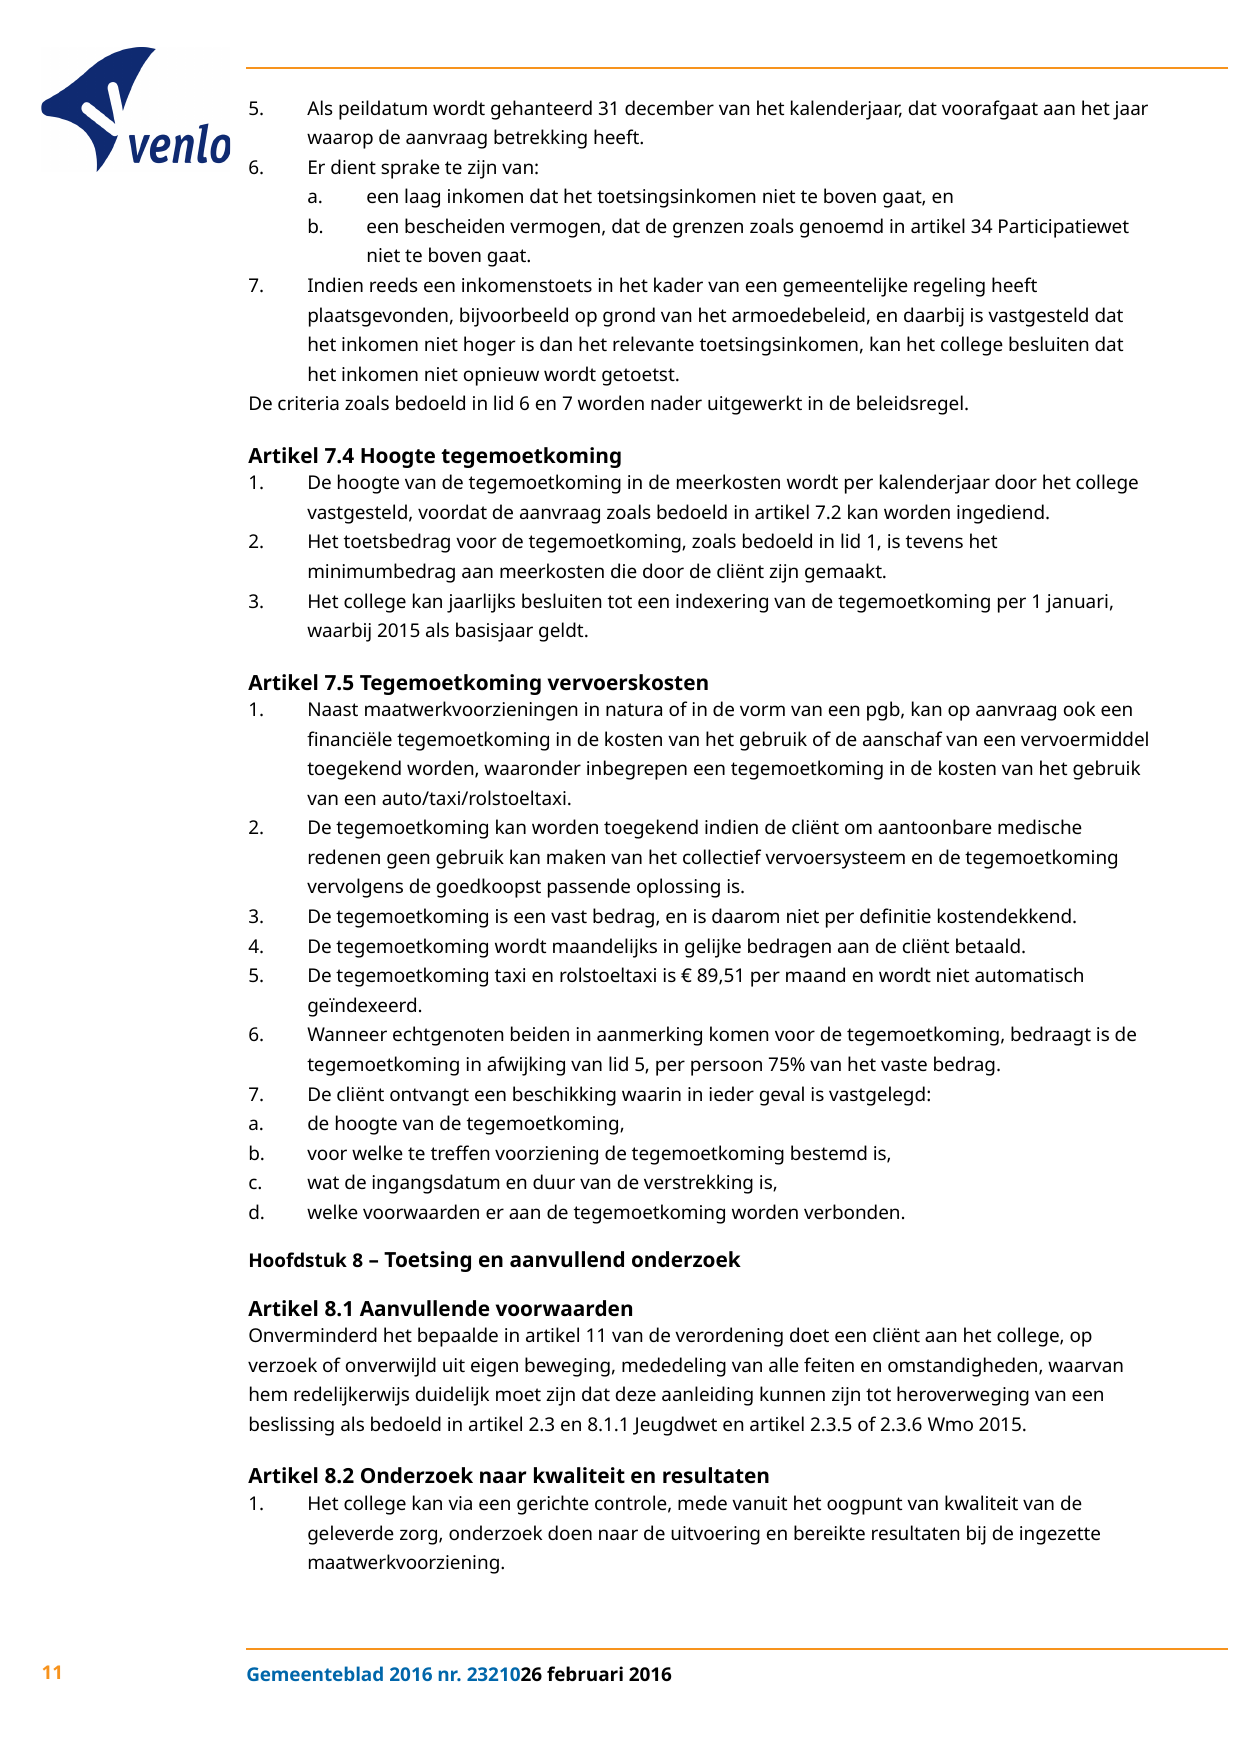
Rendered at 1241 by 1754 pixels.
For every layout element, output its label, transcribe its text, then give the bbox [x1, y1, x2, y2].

list Als peildatum wordt gehanteerd 31 december van het kalenderjaar, dat voorafgaat aan het jaar waarop de aanvraag betrekking heeft. [248, 95, 1152, 150]
list Indien reeds een inkomenstoets in het kader van een gemeentelijke regeling heeft plaatsgevonden, bijvoorbeeld op grond van het armoedebeleid, en daarbij is vastgesteld dat het inkomen niet hoger is dan het relevante toetsingsinkomen, kan het college besluiten dat het inkomen niet opnieuw wordt getoetst. [248, 272, 1152, 387]
list Het college kan via een gerichte controle, mede vanuit het oogpunt van kwaliteit van de geleverde zorg, onderzoek doen naar de uitvoering en bereikte resultaten bij de ingezette maatwerkvoorziening. [248, 1490, 1152, 1575]
list Het toetsbedrag voor de tegemoetkoming, zoals bedoeld in lid 1, is tevens het minimumbedrag aan meerkosten die door de cliënt zijn gemaakt. [248, 529, 1152, 584]
text Artikel 7.4 Hoogte tegemoetkoming [248, 441, 1152, 469]
list Naast maatwerkvoorzieningen in natura of in de vorm van een pgb, kan op aanvraag ook een financiële tegemoetkoming in de kosten van het gebruik of de aanschaf van een vervoermiddel toegekend worden, waaronder inbegrepen een tegemoetkoming in de kosten van het gebruik van een auto/taxi/rolstoeltaxi. [248, 696, 1152, 811]
list Wanneer echtgenoten beiden in aanmerking komen voor de tegemoetkoming, bedraagt is de tegemoetkoming in afwijking van lid 5, per persoon 75% van het vaste bedrag. [248, 1022, 1152, 1077]
list De cliënt ontvangt een beschikking waarin in ieder geval is vastgelegd: [248, 1081, 1152, 1107]
list de hoogte van de tegemoetkoming, [248, 1110, 1152, 1136]
list De hoogte van de tegemoetkoming in de meerkosten wordt per kalenderjaar door het college vastgesteld, voordat de aanvraag zoals bedoeld in artikel 7.2 kan worden ingediend. [248, 469, 1152, 525]
text De criteria zoals bedoeld in lid 6 en 7 worden nader uitgewerkt in de beleidsregel. [248, 391, 1152, 416]
list Er dient sprake te zijn van: [248, 154, 1152, 180]
list wat de ingangsdatum en duur van de verstrekking is, [248, 1169, 1152, 1195]
list welke voorwaarden er aan de tegemoetkoming worden verbonden. [248, 1199, 1152, 1225]
list De tegemoetkoming taxi en rolstoeltaxi is € 89,51 per maand en wordt niet automatisch geïndexeerd. [248, 962, 1152, 1018]
list De tegemoetkoming kan worden toegekend indien de cliënt om aantoonbare medische redenen geen gebruik kan maken van het collectief vervoersysteem en de tegemoetkoming vervolgens de goedkoopst passende oplossing is. [248, 814, 1152, 899]
list De tegemoetkoming wordt maandelijks in gelijke bedragen aan de cliënt betaald. [248, 933, 1152, 959]
list een bescheiden vermogen, dat de grenzen zoals genoemd in artikel 34 Participatiewet niet te boven gaat. [307, 213, 1152, 268]
text Hoofdstuk 8 – Toetsing en aanvullend onderzoek [248, 1245, 1152, 1273]
text Artikel 8.2 Onderzoek naar kwaliteit en resultaten [248, 1462, 1152, 1490]
list De tegemoetkoming is een vast bedrag, en is daarom niet per definitie kostendekkend. [248, 903, 1152, 929]
list Het college kan jaarlijks besluiten tot een indexering van de tegemoetkoming per 1 januari, waarbij 2015 als basisjaar geldt. [248, 588, 1152, 643]
picture [41, 47, 231, 172]
text Onverminderd het bepaalde in artikel 11 van de verordening doet een cliënt aan het college, op verzoek of onverwijld uit eigen beweging, mededeling van alle feiten en omstandigheden, waarvan hem redelijkerwijs duidelijk moet zijn dat deze aanleiding kunnen zijn tot heroverweging van een beslissing als bedoeld in artikel 2.3 en 8.1.1 Jeugdwet en artikel 2.3.5 of 2.3.6 Wmo 2015. [248, 1322, 1152, 1437]
list een laag inkomen dat het toetsingsinkomen niet te boven gaat, en [307, 183, 1152, 209]
list voor welke te treffen voorziening de tegemoetkoming bestemd is, [248, 1140, 1152, 1166]
text Artikel 8.1 Aanvullende voorwaarden [248, 1294, 1152, 1322]
text Artikel 7.5 Tegemoetkoming vervoerskosten [248, 668, 1152, 696]
